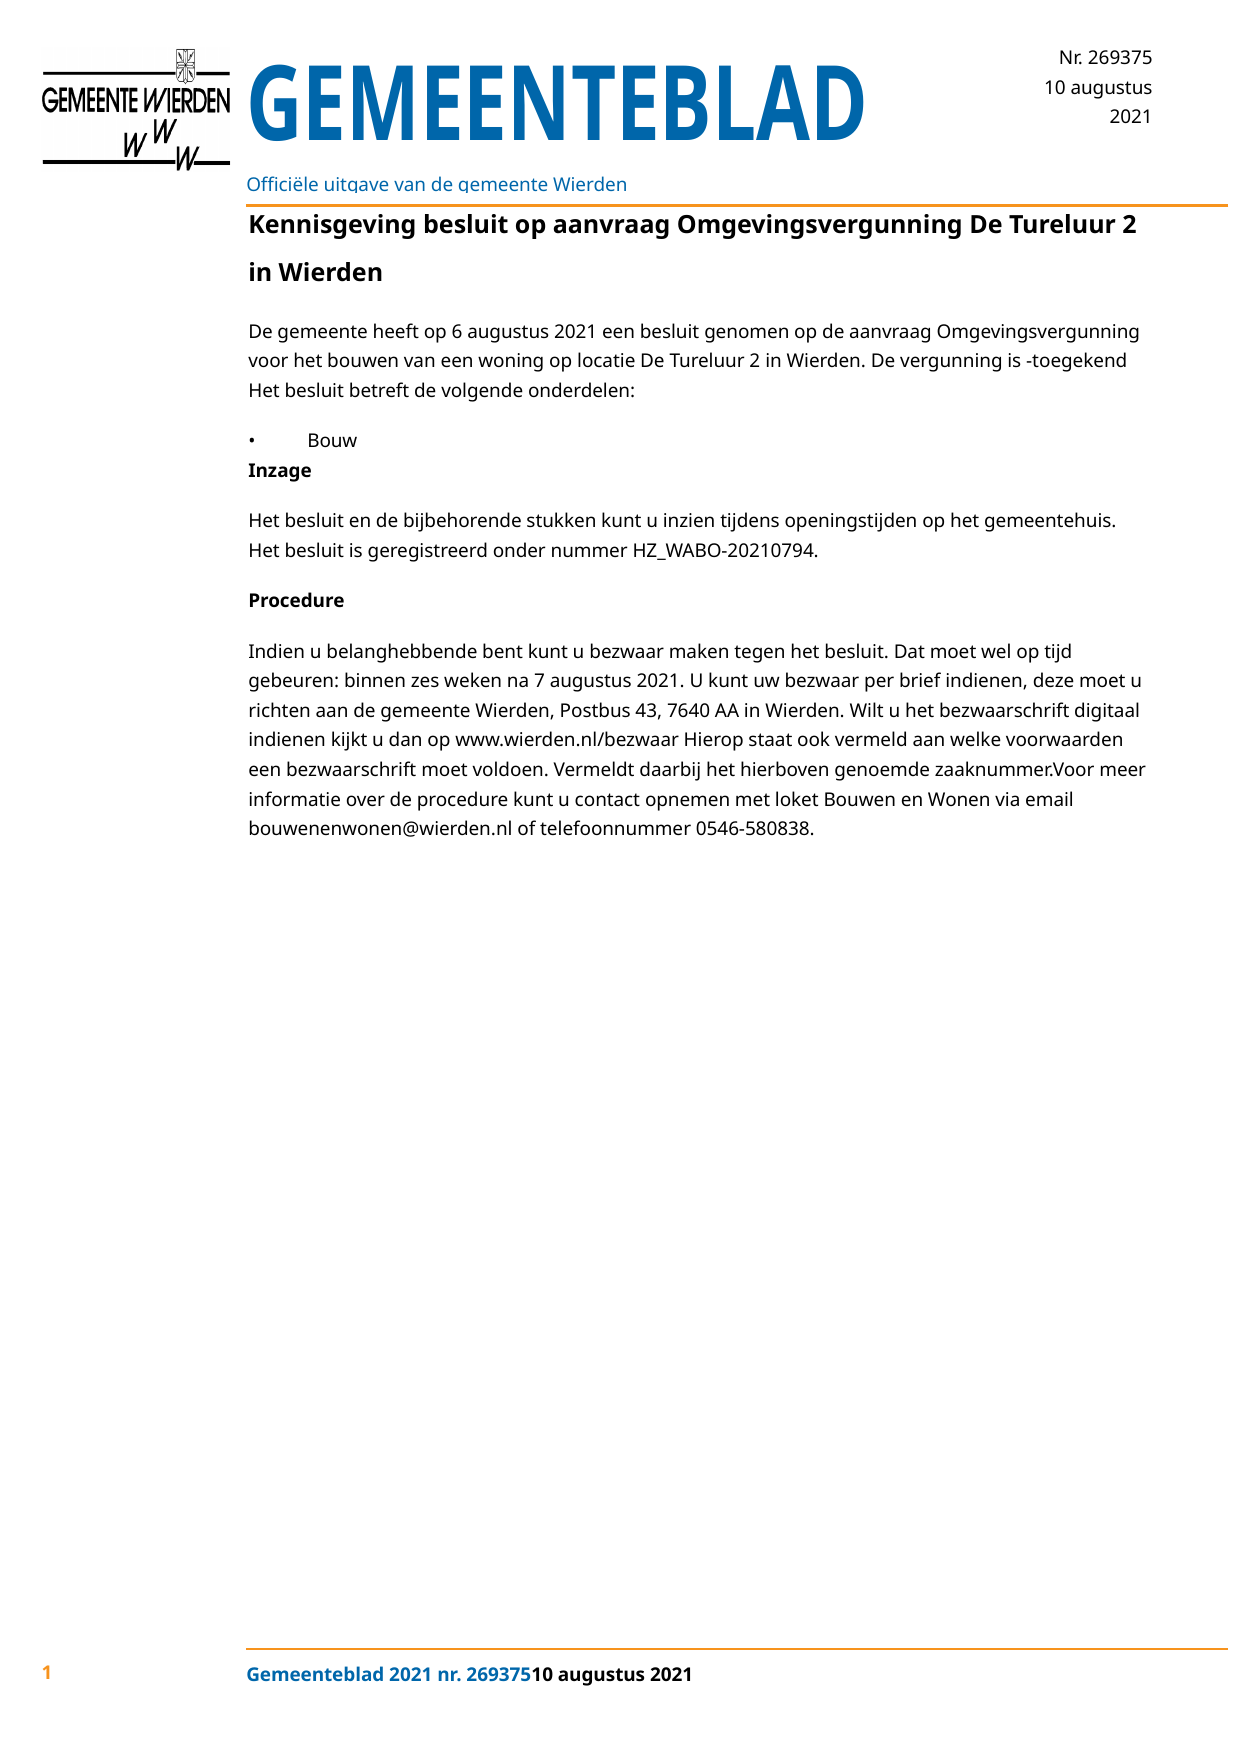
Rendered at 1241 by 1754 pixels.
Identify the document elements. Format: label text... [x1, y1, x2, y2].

picture [41, 47, 231, 172]
text Procedure [248, 587, 1152, 613]
text Het besluit en de bijbehorende stukken kunt u inzien tijdens openingstijden op het gemeentehuis. Het besluit is geregistreerd onder nummer HZ_WABO-20210794. [248, 507, 1152, 563]
text Inzage [248, 457, 1152, 483]
text De gemeente heeft op 6 augustus 2021 een besluit genomen op de aanvraag Omgevingsvergunning voor het bouwen van een woning op locatie De Tureluur 2 in Wierden. De vergunning is -toegekend Het besluit betreft de volgende onderdelen: [248, 318, 1152, 403]
list Bouw [248, 427, 1152, 453]
text Indien u belanghebbende bent kunt u bezwaar maken tegen het besluit. Dat moet wel op tijd gebeuren: binnen zes weken na 7 augustus 2021. U kunt uw bezwaar per brief indienen, deze moet u richten aan de gemeente Wierden, Postbus 43, 7640 AA in Wierden. Wilt u het bezwaarschrift digitaal indienen kijkt u dan op www.wierden.nl/bezwaar Hierop staat ook vermeld aan welke voorwaarden een bezwaarschrift moet voldoen. Vermeldt daarbij het hierboven genoemde zaaknummer.Voor meer informatie over de procedure kunt u contact opnemen met loket Bouwen en Wonen via email bouwenenwonen@wierden.nl of telefoonnummer 0546-580838. [248, 638, 1152, 841]
text Kennisgeving besluit op aanvraag Omgevingsvergunning De Tureluur 2 in Wierden [248, 207, 1152, 288]
